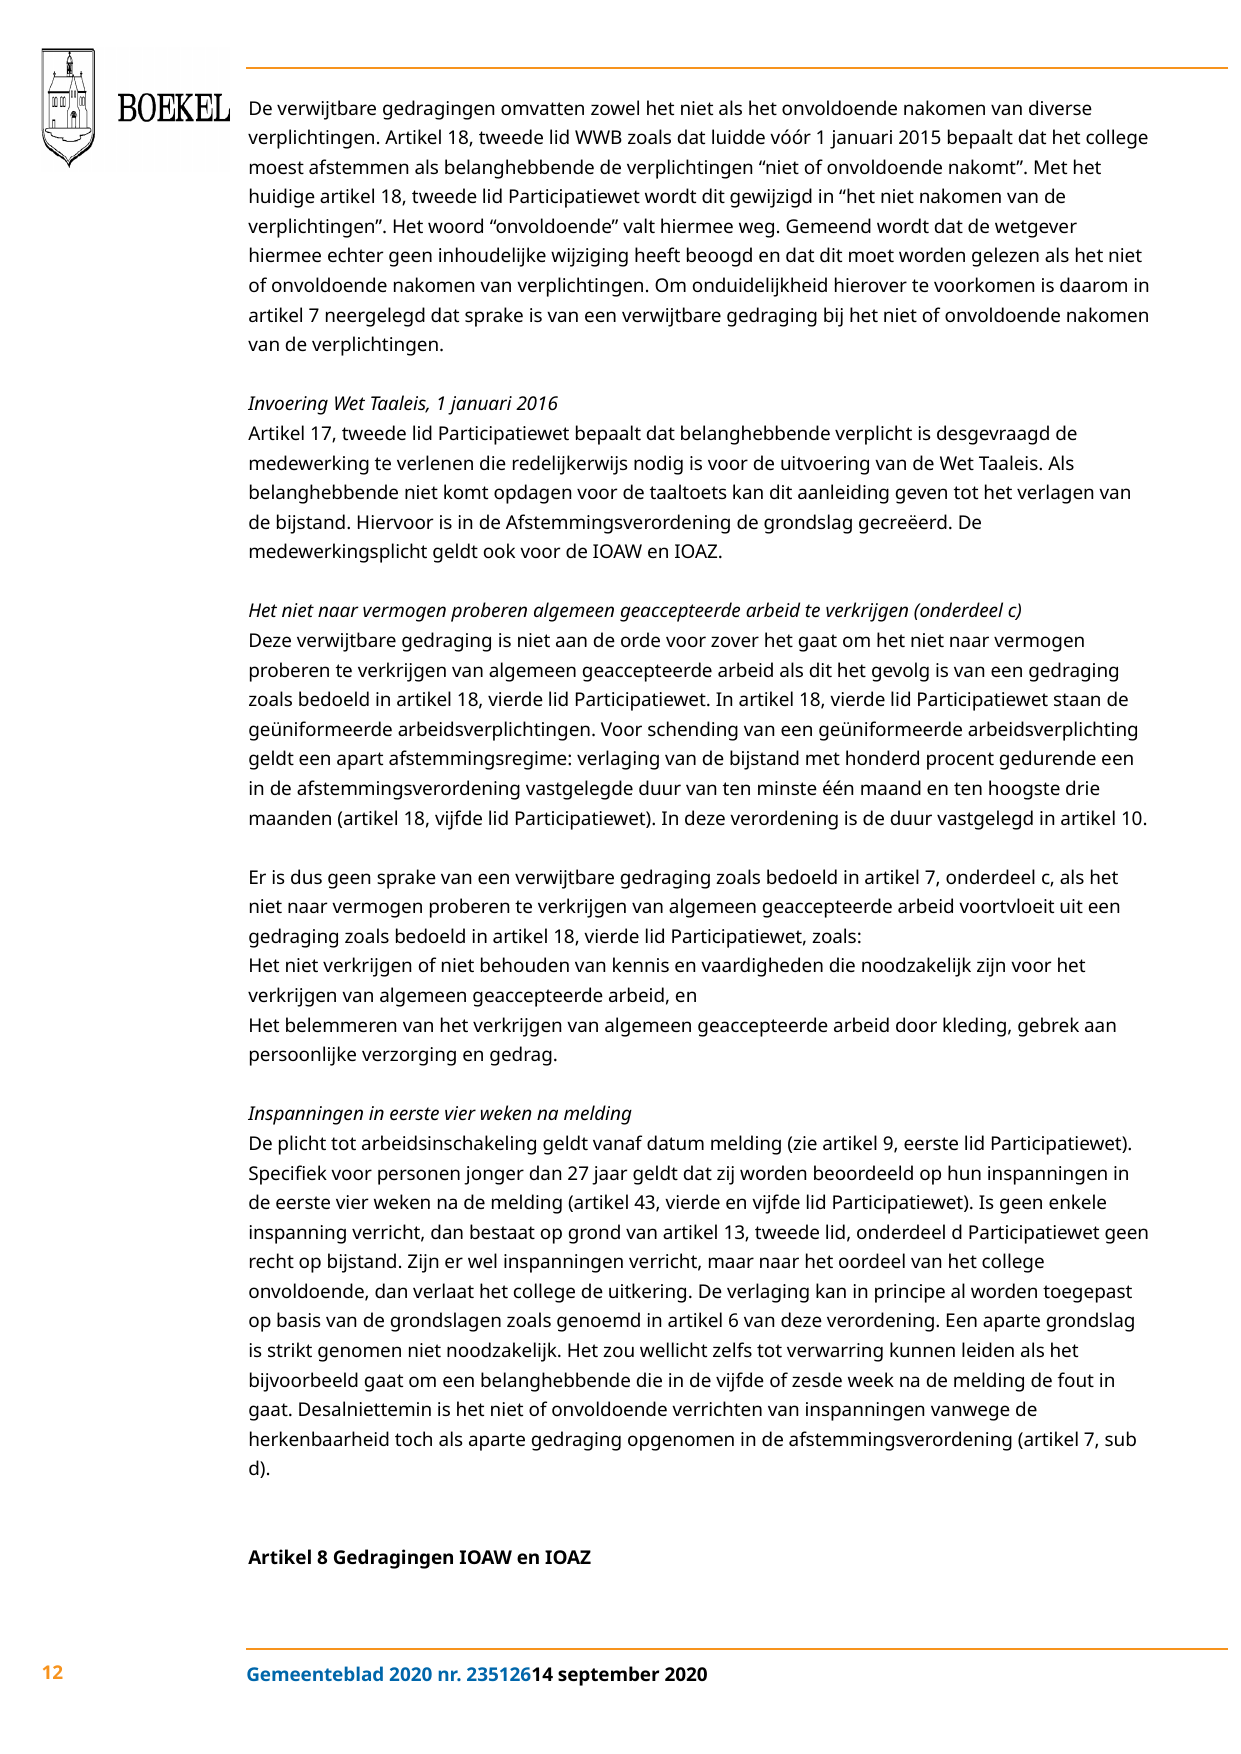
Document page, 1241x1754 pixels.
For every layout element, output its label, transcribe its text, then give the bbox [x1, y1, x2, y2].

text De plicht tot arbeidsinschakeling geldt vanaf datum melding (zie artikel 9, eerste lid Participatiewet). Specifiek voor personen jonger dan 27 jaar geldt dat zij worden beoordeeld op hun inspanningen in de eerste vier weken na de melding (artikel 43, vierde en vijfde lid Participatiewet). Is geen enkele inspanning verricht, dan bestaat op grond van artikel 13, tweede lid, onderdeel d Participatiewet geen recht op bijstand. Zijn er wel inspanningen verricht, maar naar het oordeel van het college onvoldoende, dan verlaat het college de uitkering. De verlaging kan in principe al worden toegepast op basis van de grondslagen zoals genoemd in artikel 6 van deze verordening. Een aparte grondslag is strikt genomen niet noodzakelijk. Het zou wellicht zelfs tot verwarring kunnen leiden als het bijvoorbeeld gaat om een belanghebbende die in de vijfde of zesde week na de melding de fout in gaat. Desalniettemin is het niet of onvoldoende verrichten van inspanningen vanwege de herkenbaarheid toch als aparte gedraging opgenomen in de afstemmingsverordening (artikel 7, sub d). [248, 1130, 1152, 1481]
text De verwijtbare gedragingen omvatten zowel het niet als het onvoldoende nakomen van diverse verplichtingen. Artikel 18, tweede lid WWB zoals dat luidde vóór 1 januari 2015 bepaalt dat het college moest afstemmen als belanghebbende de verplichtingen “niet of onvoldoende nakomt”. Met het huidige artikel 18, tweede lid Participatiewet wordt dit gewijzigd in “het niet nakomen van de verplichtingen”. Het woord “onvoldoende” valt hiermee weg. Gemeend wordt dat de wetgever hiermee echter geen inhoudelijke wijziging heeft beoogd en dat dit moet worden gelezen als het niet of onvoldoende nakomen van verplichtingen. Om onduidelijkheid hierover te voorkomen is daarom in artikel 7 neergelegd dat sprake is van een verwijtbare gedraging bij het niet of onvoldoende nakomen van de verplichtingen. [248, 95, 1152, 357]
picture [41, 47, 231, 172]
text Artikel 17, tweede lid Participatiewet bepaalt dat belanghebbende verplicht is desgevraagd de medewerking te verlenen die redelijkerwijs nodig is voor de uitvoering van de Wet Taaleis. Als belanghebbende niet komt opdagen voor de taaltoets kan dit aanleiding geven tot het verlagen van de bijstand. Hiervoor is in de Afstemmingsverordening de grondslag gecreëerd. De medewerkingsplicht geldt ook voor de IOAW en IOAZ. [248, 420, 1152, 564]
text Er is dus geen sprake van een verwijtbare gedraging zoals bedoeld in artikel 7, onderdeel c, als het niet naar vermogen proberen te verkrijgen van algemeen geaccepteerde arbeid voortvloeit uit een gedraging zoals bedoeld in artikel 18, vierde lid Participatiewet, zoals: [248, 864, 1152, 949]
text Het belemmeren van het verkrijgen van algemeen geaccepteerde arbeid door kleding, gebrek aan persoonlijke verzorging en gedrag. [248, 1012, 1152, 1067]
text Inspanningen in eerste vier weken na melding [248, 1101, 1152, 1126]
text Het niet verkrijgen of niet behouden van kennis en vaardigheden die noodzakelijk zijn voor het verkrijgen van algemeen geaccepteerde arbeid, en [248, 953, 1152, 1008]
text Deze verwijtbare gedraging is niet aan de orde voor zover het gaat om het niet naar vermogen proberen te verkrijgen van algemeen geaccepteerde arbeid als dit het gevolg is van een gedraging zoals bedoeld in artikel 18, vierde lid Participatiewet. In artikel 18, vierde lid Participatiewet staan de geüniformeerde arbeidsverplichtingen. Voor schending van een geüniformeerde arbeidsverplichting geldt een apart afstemmingsregime: verlaging van de bijstand met honderd procent gedurende een in de afstemmingsverordening vastgelegde duur van ten minste één maand en ten hoogste drie maanden (artikel 18, vijfde lid Participatiewet). In deze verordening is de duur vastgelegd in artikel 10. [248, 627, 1152, 831]
text Artikel 8 Gedragingen IOAW en IOAZ [248, 1544, 1152, 1570]
text Het niet naar vermogen proberen algemeen geaccepteerde arbeid te verkrijgen (onderdeel c) [248, 598, 1152, 623]
text Invoering Wet Taaleis, 1 januari 2016 [248, 391, 1152, 416]
